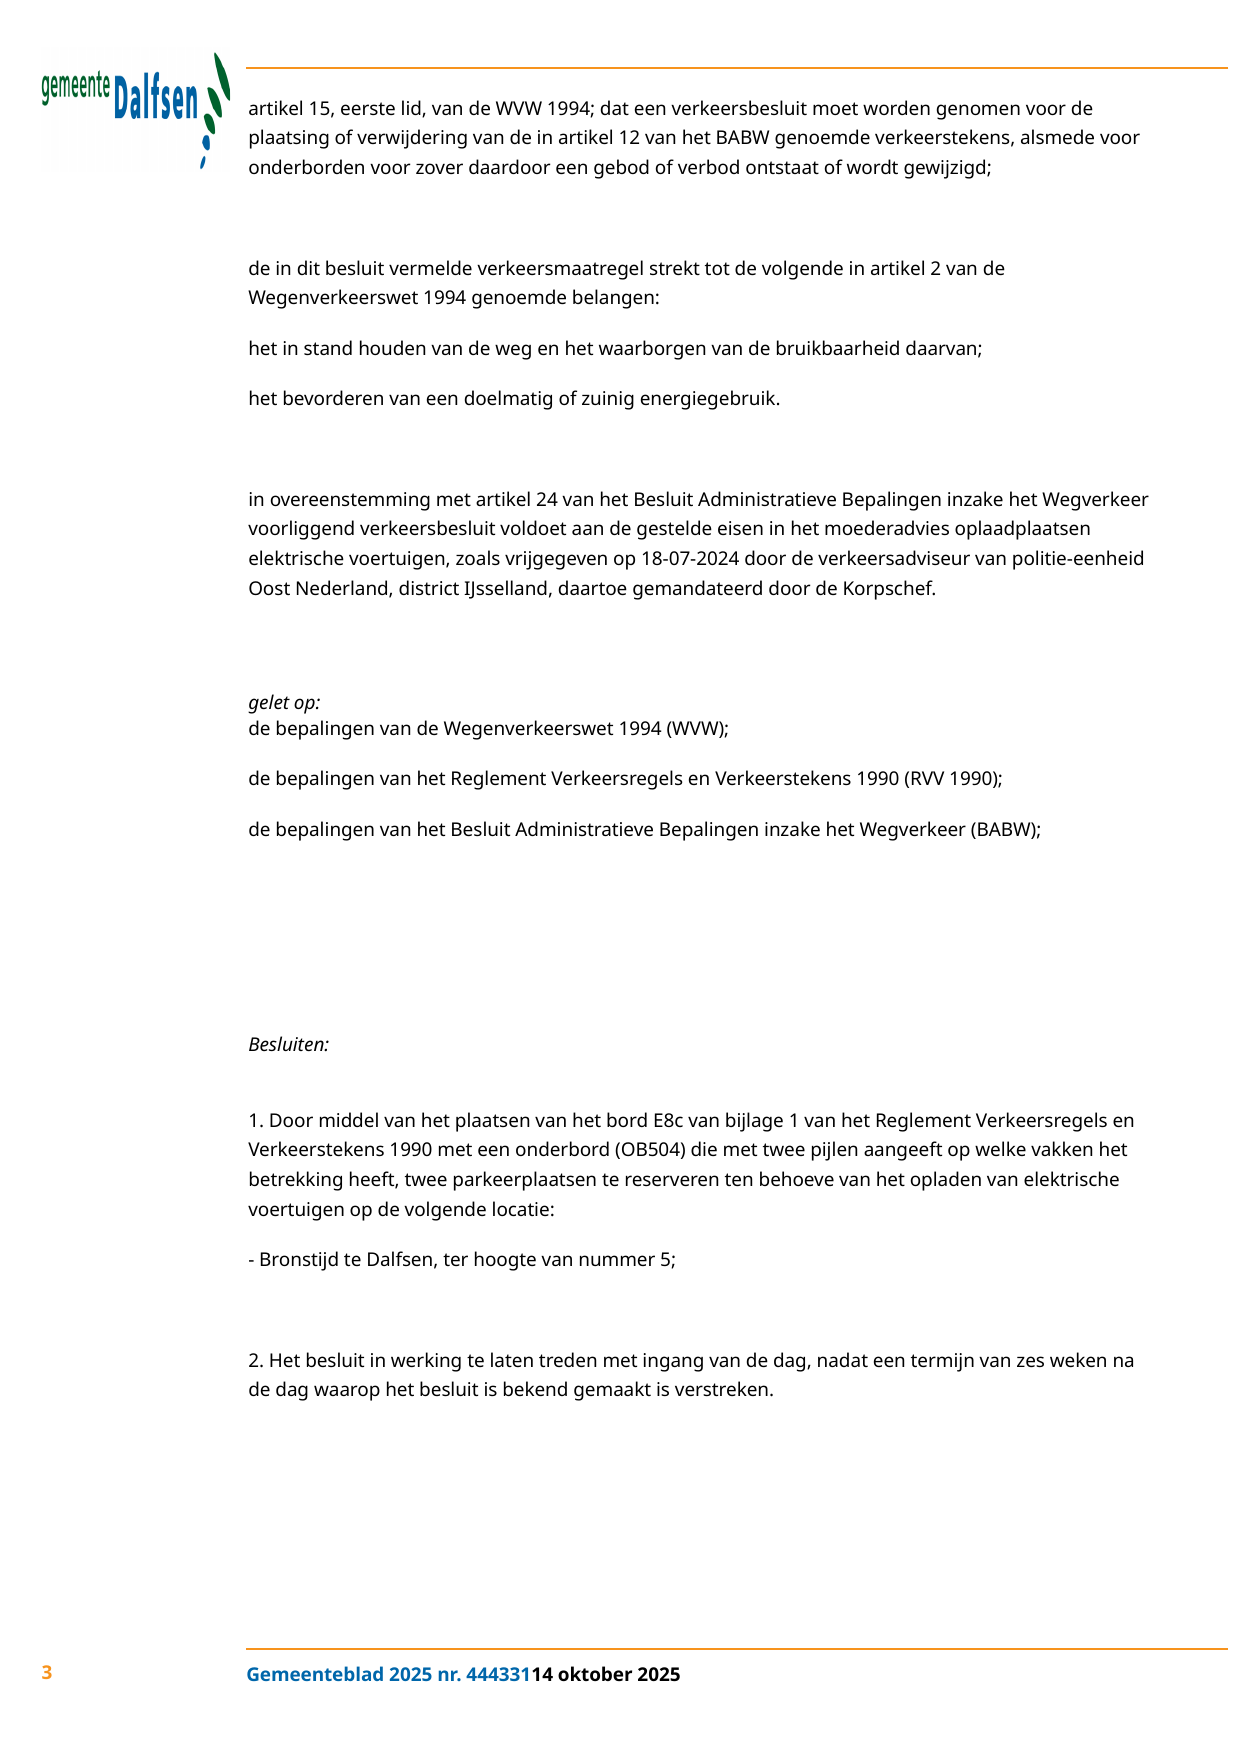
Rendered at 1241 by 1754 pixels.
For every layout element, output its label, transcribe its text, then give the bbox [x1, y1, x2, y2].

text 2. Het besluit in werking te laten treden met ingang van de dag, nadat een termijn van zes weken na de dag waarop het besluit is bekend gemaakt is verstreken. [248, 1347, 1152, 1402]
text het bevorderen van een doelmatig of zuinig energiegebruik. [248, 385, 1152, 411]
text het in stand houden van de weg en het waarborgen van de bruikbaarheid daarvan; [248, 335, 1152, 361]
picture [41, 47, 231, 172]
text de bepalingen van het Reglement Verkeersregels en Verkeerstekens 1990 (RVV 1990); [248, 765, 1152, 791]
text gelet op: [248, 689, 1152, 715]
text Besluiten: [248, 1031, 1152, 1057]
text in overeenstemming met artikel 24 van het Besluit Administratieve Bepalingen inzake het Wegverkeer voorliggend verkeersbesluit voldoet aan de gestelde eisen in het moederadvies oplaadplaatsen elektrische voertuigen, zoals vrijgegeven op 18-07-2024 door de verkeersadviseur van politie-eenheid Oost Nederland, district IJsselland, daartoe gemandateerd door de Korpschef. [248, 486, 1152, 601]
text artikel 15, eerste lid, van de WVW 1994; dat een verkeersbesluit moet worden genomen voor de plaatsing of verwijdering van de in artikel 12 van het BABW genoemde verkeerstekens, alsmede voor onderborden voor zover daardoor een gebod of verbod ontstaat of wordt gewijzigd; [248, 95, 1152, 180]
text de in dit besluit vermelde verkeersmaatregel strekt tot de volgende in artikel 2 van de Wegenverkeerswet 1994 genoemde belangen: [248, 255, 1152, 310]
text de bepalingen van het Besluit Administratieve Bepalingen inzake het Wegverkeer (BABW); [248, 816, 1152, 841]
text de bepalingen van de Wegenverkeerswet 1994 (WVW); [248, 715, 1152, 741]
text - Bronstijd te Dalfsen, ter hoogte van nummer 5; [248, 1246, 1152, 1272]
text 1. Door middel van het plaatsen van het bord E8c van bijlage 1 van het Reglement Verkeersregels en Verkeerstekens 1990 met een onderbord (OB504) die met twee pijlen aangeeft op welke vakken het betrekking heeft, twee parkeerplaatsen te reserveren ten behoeve van het opladen van elektrische voertuigen op de volgende locatie: [248, 1107, 1152, 1222]
